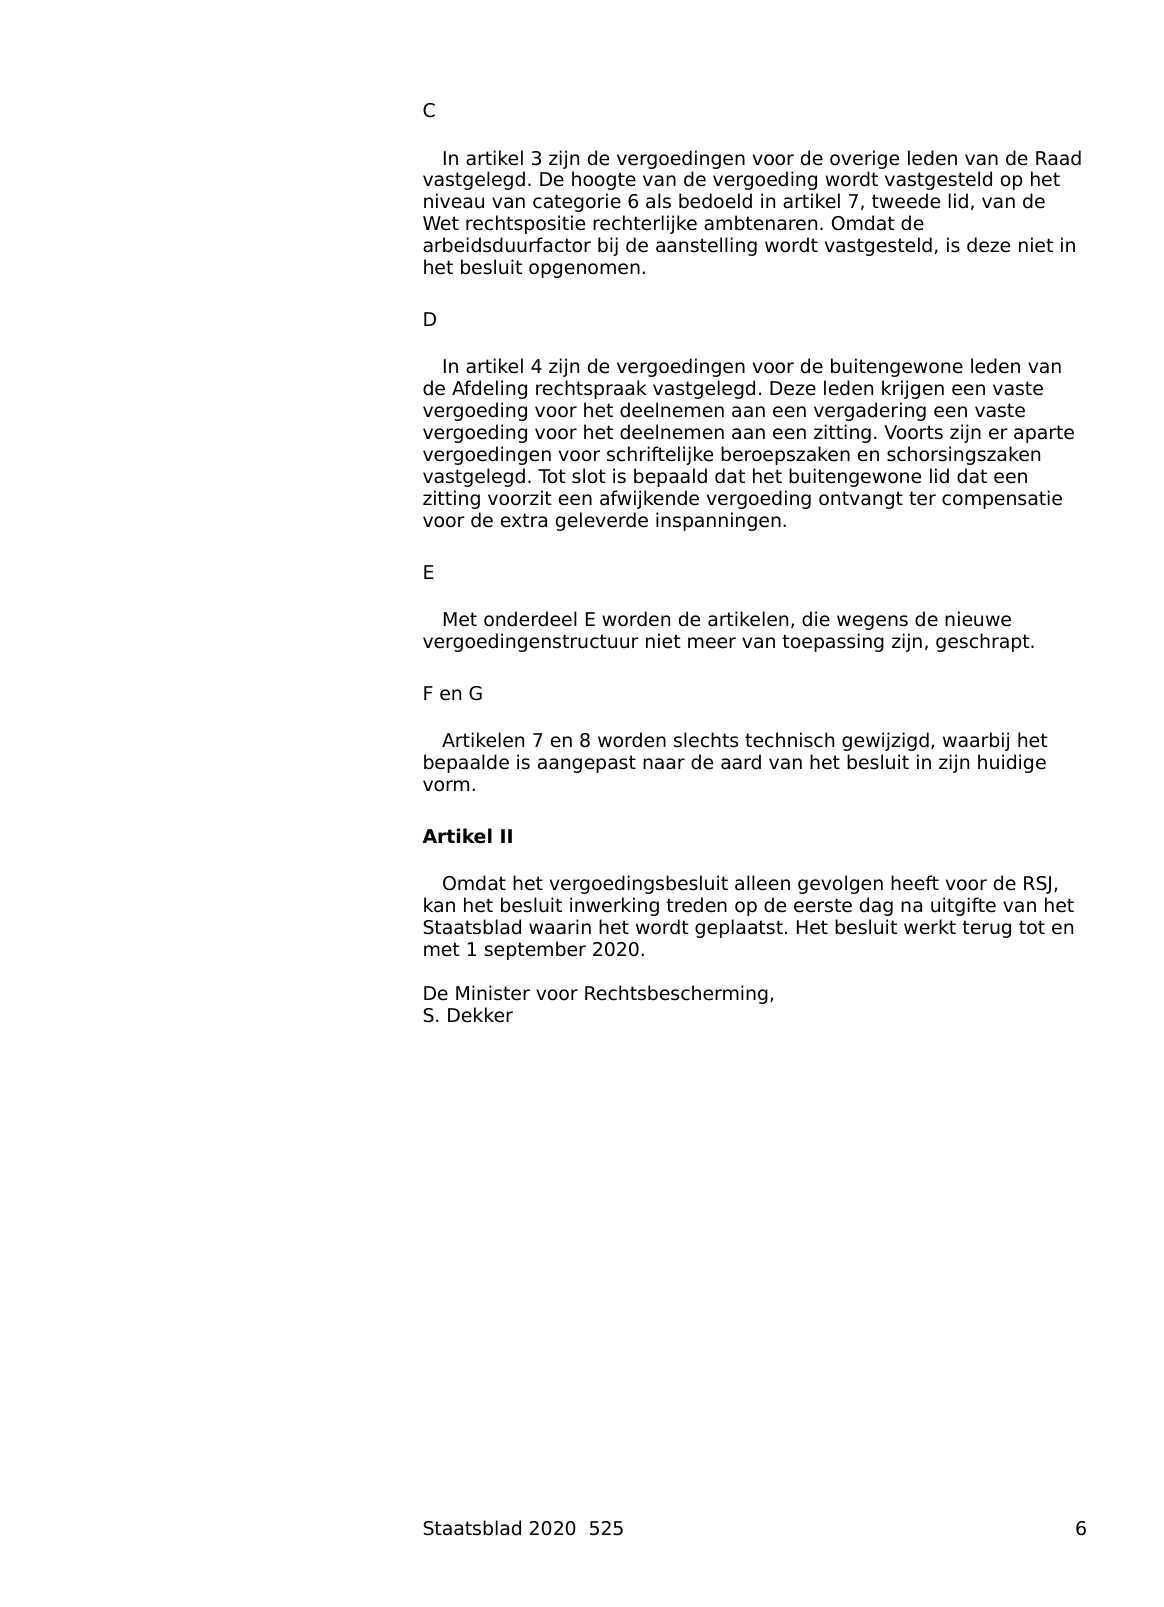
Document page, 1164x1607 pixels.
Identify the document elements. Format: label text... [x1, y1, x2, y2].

text De Minister voor Rechtsbescherming, S. Dekker [422, 983, 1087, 1027]
subtitle F en G [422, 683, 1087, 705]
subtitle E [422, 562, 1087, 584]
text Omdat het vergoedingsbesluit alleen gevolgen heeft voor de RSJ, kan het besluit inwerking treden op de eerste dag na uitgifte van het Staatsblad waarin het wordt geplaatst. Het besluit werkt terug tot en met 1 september 2020. [422, 873, 1087, 961]
subtitle Artikel II [422, 826, 1087, 848]
text In artikel 3 zijn de vergoedingen voor de overige leden van de Raad vastgelegd. De hoogte van de vergoeding wordt vastgesteld op het niveau van categorie 6 als bedoeld in artikel 7, tweede lid, van de Wet rechtspositie rechterlijke ambtenaren. Omdat de arbeidsduurfactor bij de aanstelling wordt vastgesteld, is deze niet in het besluit opgenomen. [422, 147, 1087, 279]
subtitle D [422, 309, 1087, 331]
text Met onderdeel E worden de artikelen, die wegens de nieuwe vergoedingenstructuur niet meer van toepassing zijn, geschrapt. [422, 609, 1087, 653]
subtitle C [422, 100, 1087, 122]
text In artikel 4 zijn de vergoedingen voor de buitengewone leden van de Afdeling rechtspraak vastgelegd. Deze leden krijgen een vaste vergoeding voor het deelnemen aan een vergadering een vaste vergoeding voor het deelnemen aan een zitting. Voorts zijn er aparte vergoedingen voor schriftelijke beroepszaken en schorsingszaken vastgelegd. Tot slot is bepaald dat het buitengewone lid dat een zitting voorzit een afwijkende vergoeding ontvangt ter compensatie voor de extra geleverde inspanningen. [422, 356, 1087, 532]
text Artikelen 7 en 8 worden slechts technisch gewijzigd, waarbij het bepaalde is aangepast naar de aard van het besluit in zijn huidige vorm. [422, 730, 1087, 796]
